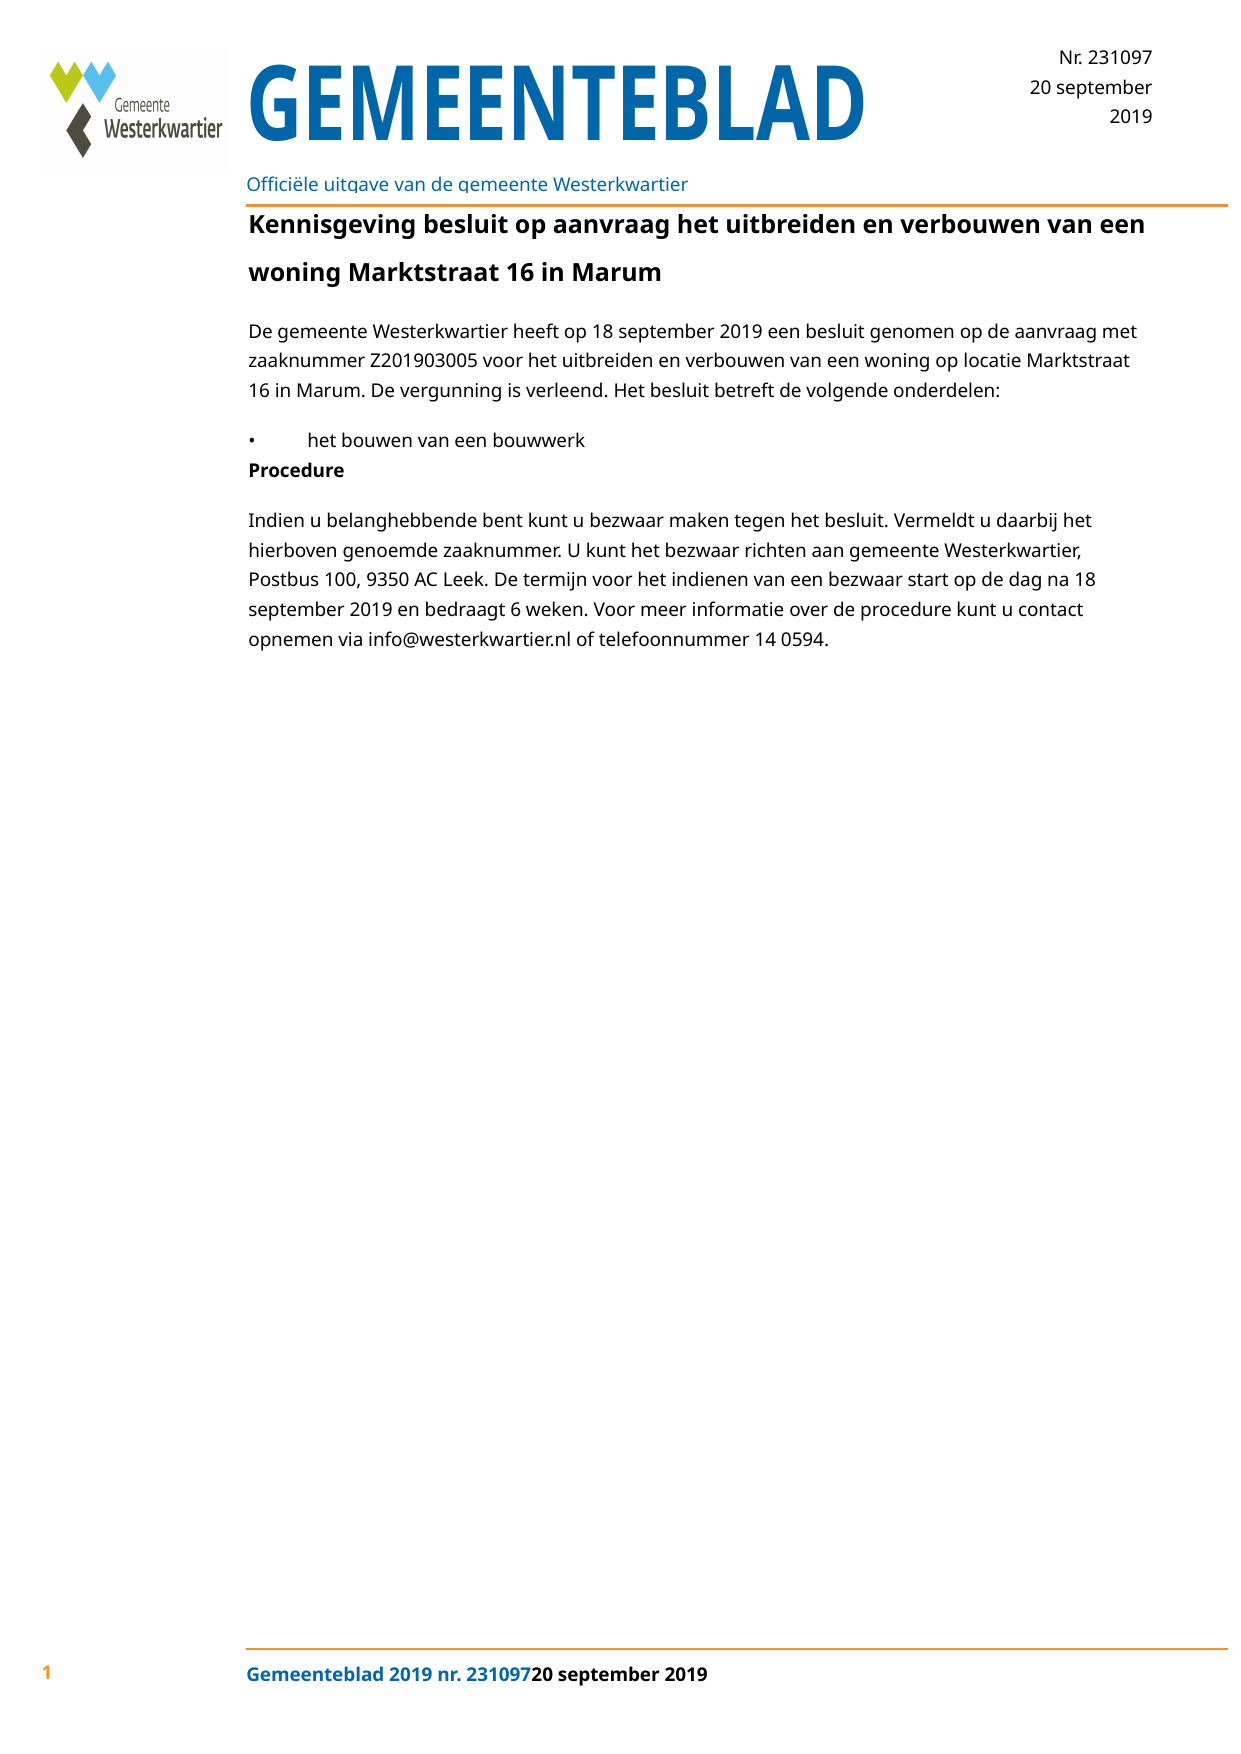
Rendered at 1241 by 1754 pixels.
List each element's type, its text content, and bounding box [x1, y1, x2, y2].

picture [41, 47, 231, 172]
text Indien u belanghebbende bent kunt u bezwaar maken tegen het besluit. Vermeldt u daarbij het hierboven genoemde zaaknummer. U kunt het bezwaar richten aan gemeente Westerkwartier, Postbus 100, 9350 AC Leek. De termijn voor het indienen van een bezwaar start op de dag na 18 september 2019 en bedraagt 6 weken. Voor meer informatie over de procedure kunt u contact opnemen via info@westerkwartier.nl of telefoonnummer 14 0594. [248, 507, 1152, 652]
text De gemeente Westerkwartier heeft op 18 september 2019 een besluit genomen op de aanvraag met zaaknummer Z201903005 voor het uitbreiden en verbouwen van een woning op locatie Marktstraat 16 in Marum. De vergunning is verleend. Het besluit betreft de volgende onderdelen: [248, 318, 1152, 403]
text Procedure [248, 457, 1152, 483]
text Kennisgeving besluit op aanvraag het uitbreiden en verbouwen van een woning Marktstraat 16 in Marum [248, 207, 1152, 288]
list het bouwen van een bouwwerk [248, 427, 1152, 453]
